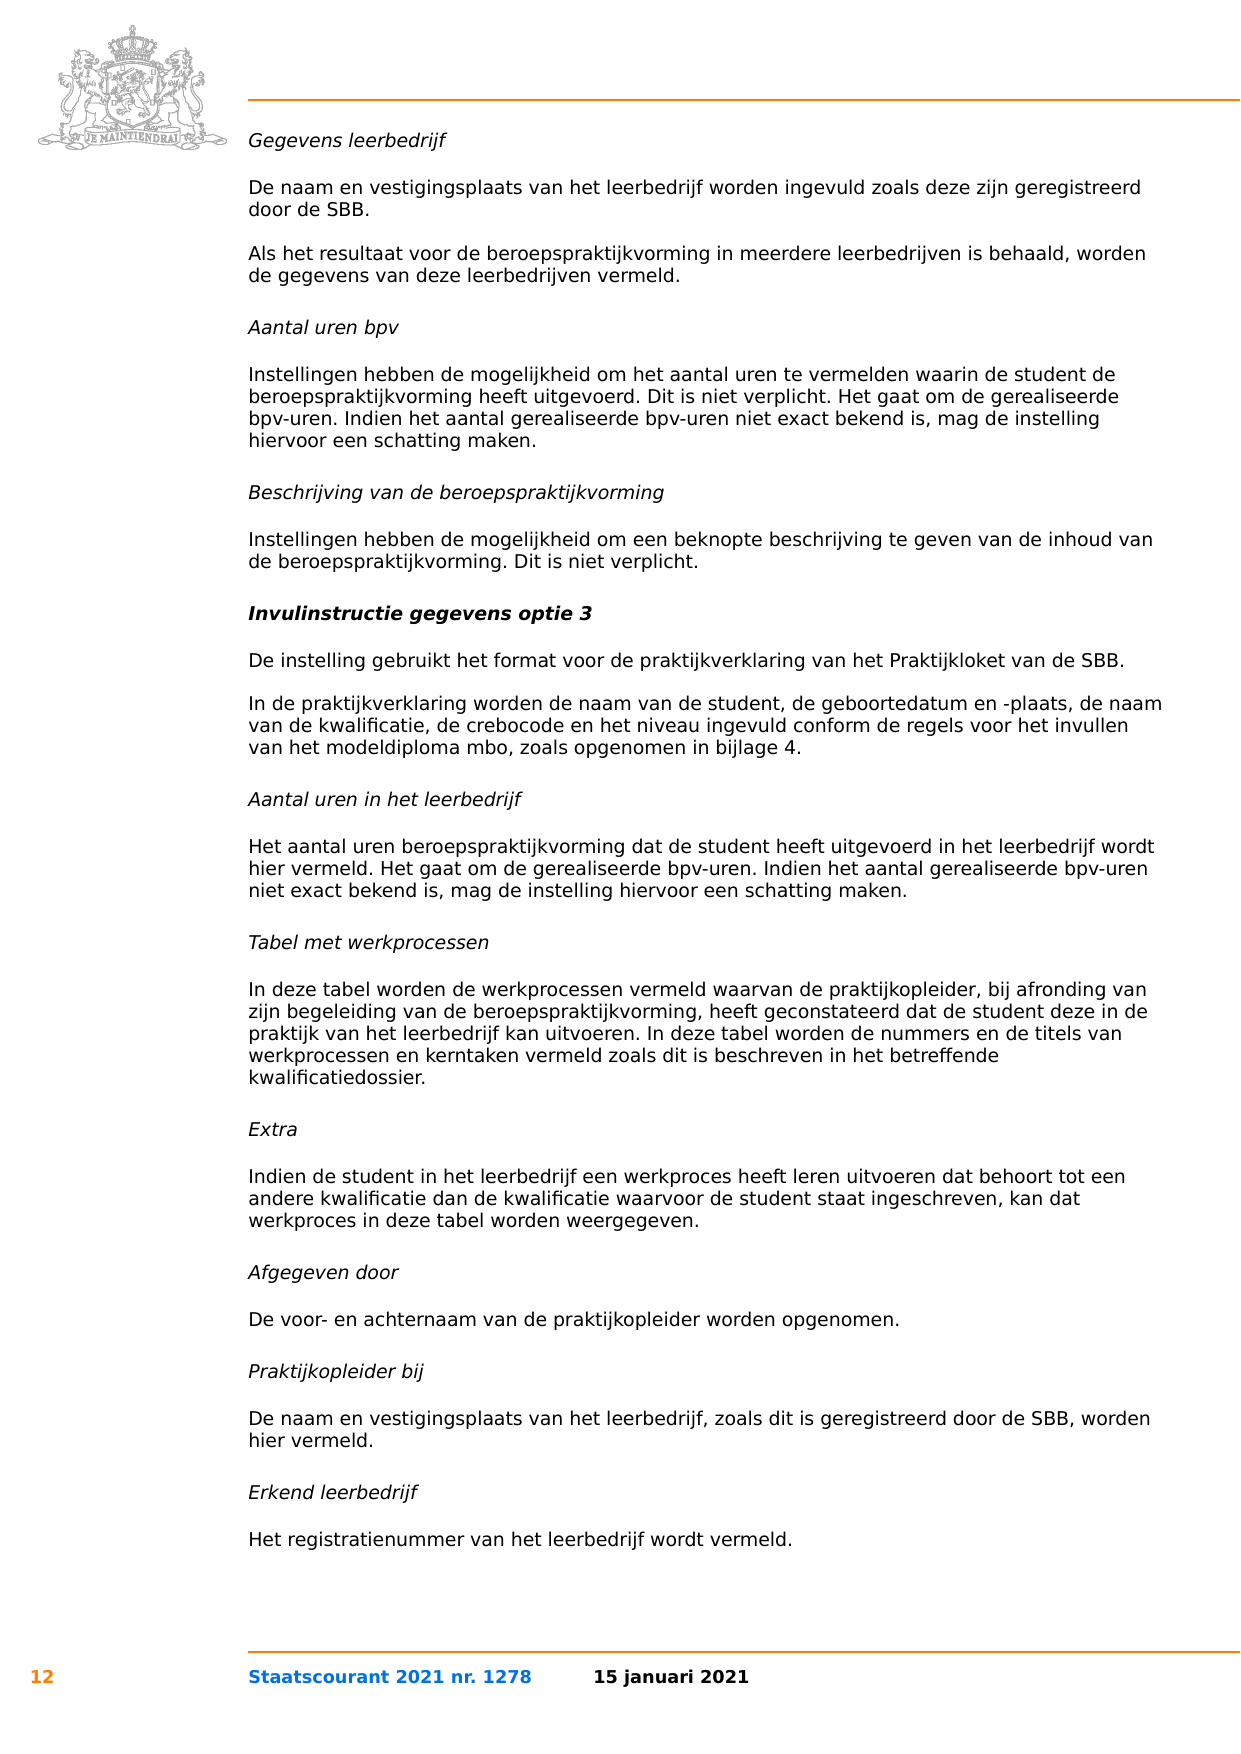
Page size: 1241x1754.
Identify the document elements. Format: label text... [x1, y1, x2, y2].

text De instelling gebruikt het format voor de praktijkverklaring van het Praktijkloket van de SBB. [248, 649, 1163, 671]
text De naam en vestigingsplaats van het leerbedrijf worden ingevuld zoals deze zijn geregistreerd door de SBB. [248, 177, 1163, 221]
subtitle Invulinstructie gegevens optie 3 [248, 602, 1163, 624]
text Indien de student in het leerbedrijf een werkproces heeft leren uitvoeren dat behoort tot een andere kwalificatie dan de kwalificatie waarvoor de student staat ingeschreven, kan dat werkproces in deze tabel worden weergegeven. [248, 1166, 1163, 1232]
text De voor- en achternaam van de praktijkopleider worden opgenomen. [248, 1309, 1163, 1331]
text Instellingen hebben de mogelijkheid om het aantal uren te vermelden waarin de student de beroepspraktijkvorming heeft uitgevoerd. Dit is niet verplicht. Het gaat om de gerealiseerde bpv-uren. Indien het aantal gerealiseerde bpv-uren niet exact bekend is, mag de instelling hiervoor een schatting maken. [248, 364, 1163, 452]
text Het aantal uren beroepspraktijkvorming dat de student heeft uitgevoerd in het leerbedrijf wordt hier vermeld. Het gaat om de gerealiseerde bpv-uren. Indien het aantal gerealiseerde bpv-uren niet exact bekend is, mag de instelling hiervoor een schatting maken. [248, 836, 1163, 902]
text Als het resultaat voor de beroepspraktijkvorming in meerdere leerbedrijven is behaald, worden de gegevens van deze leerbedrijven vermeld. [248, 243, 1163, 287]
subtitle Afgegeven door [248, 1262, 1163, 1284]
subtitle Gegevens leerbedrijf [248, 130, 1163, 152]
subtitle Praktijkopleider bij [248, 1361, 1163, 1383]
subtitle Beschrijving van de beroepspraktijkvorming [248, 482, 1163, 503]
subtitle Aantal uren bpv [248, 317, 1163, 339]
text Het registratienummer van het leerbedrijf wordt vermeld. [248, 1529, 1163, 1551]
subtitle Tabel met werkprocessen [248, 932, 1163, 954]
picture [38, 25, 227, 150]
text De naam en vestigingsplaats van het leerbedrijf, zoals dit is geregistreerd door de SBB, worden hier vermeld. [248, 1408, 1163, 1452]
text In de praktijkverklaring worden de naam van de student, de geboortedatum en -plaats, de naam van de kwalificatie, de crebocode en het niveau ingevuld conform de regels voor het invullen van het modeldiploma mbo, zoals opgenomen in bijlage 4. [248, 693, 1163, 759]
subtitle Aantal uren in het leerbedrijf [248, 789, 1163, 811]
subtitle Erkend leerbedrijf [248, 1482, 1163, 1504]
text In deze tabel worden de werkprocessen vermeld waarvan de praktijkopleider, bij afronding van zijn begeleiding van de beroepspraktijkvorming, heeft geconstateerd dat de student deze in de praktijk van het leerbedrijf kan uitvoeren. In deze tabel worden de nummers en de titels van werkprocessen en kerntaken vermeld zoals dit is beschreven in het betreffende kwalificatiedossier. [248, 979, 1163, 1089]
subtitle Extra [248, 1119, 1163, 1141]
text Instellingen hebben de mogelijkheid om een beknopte beschrijving te geven van de inhoud van de beroepspraktijkvorming. Dit is niet verplicht. [248, 528, 1163, 572]
